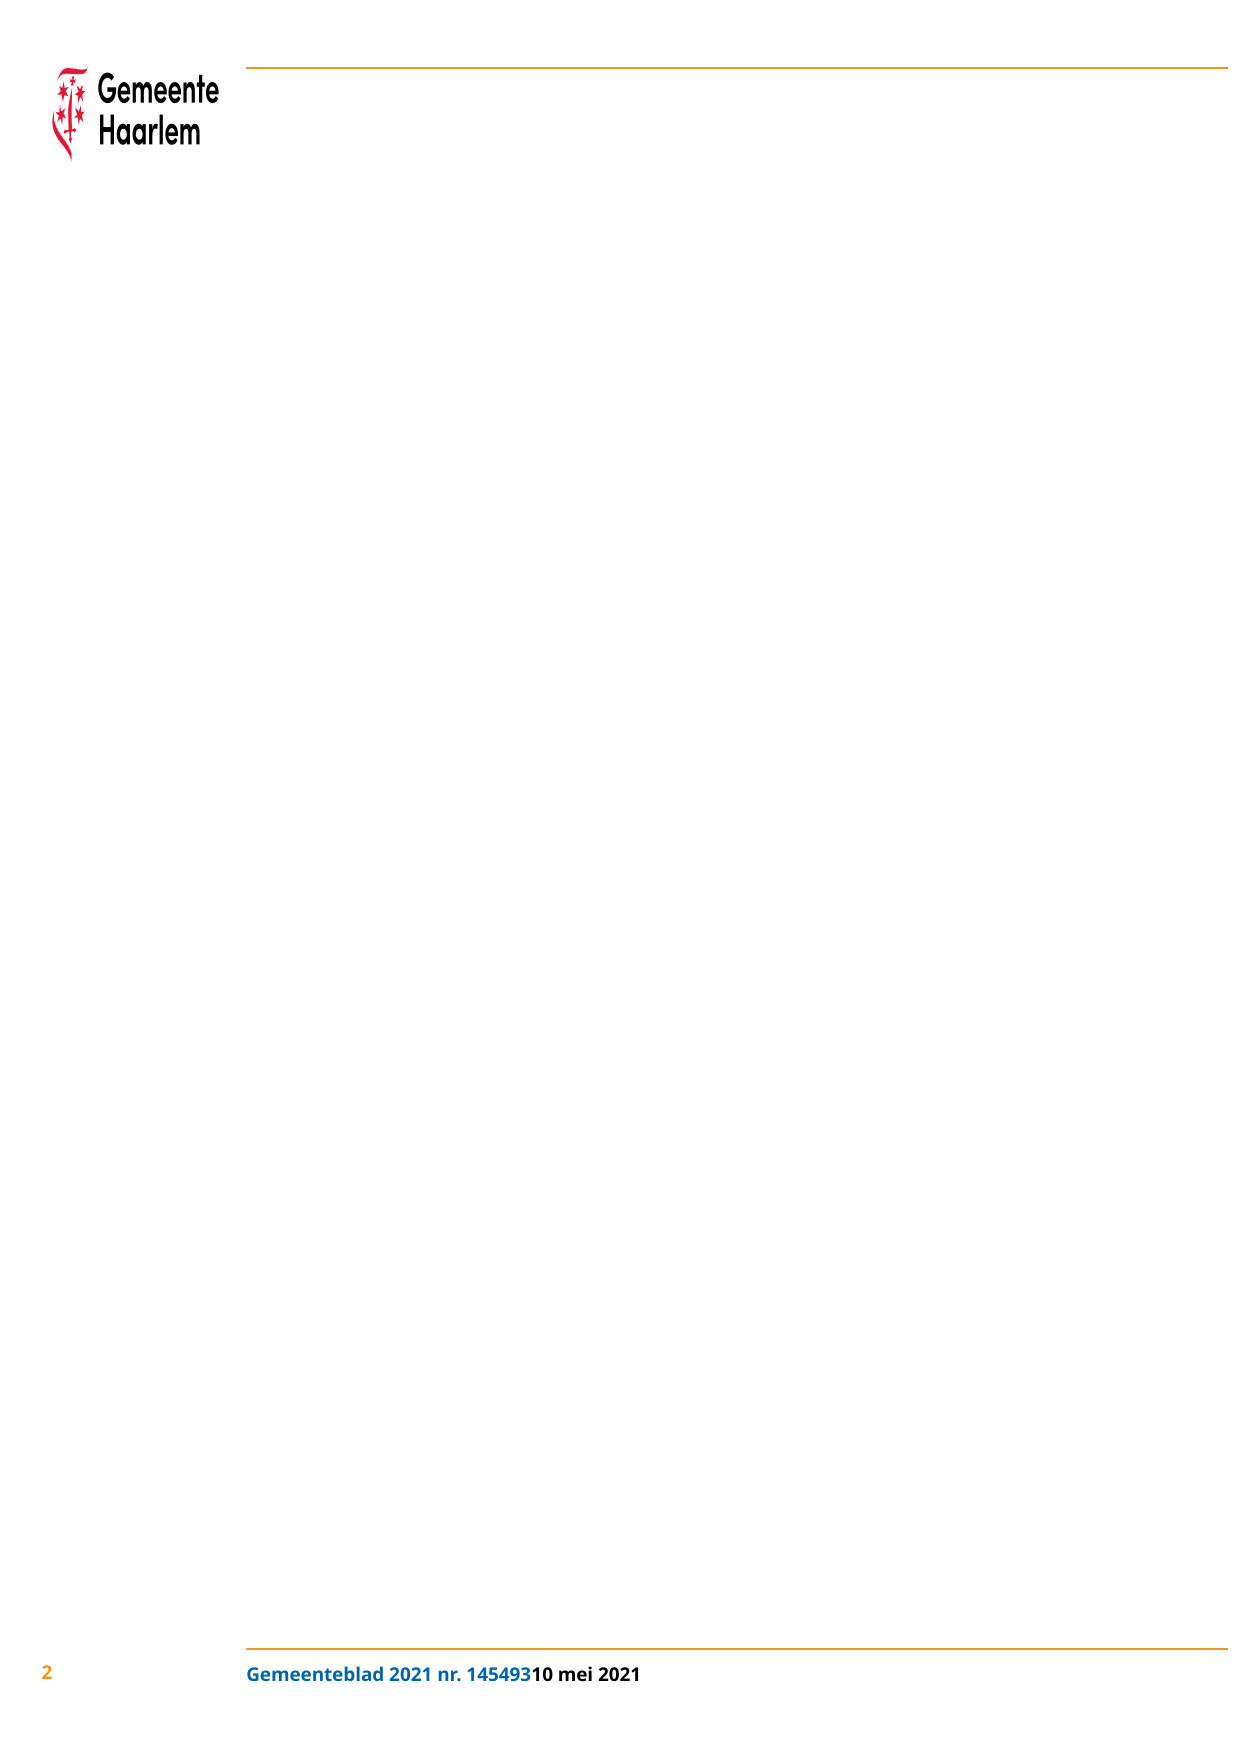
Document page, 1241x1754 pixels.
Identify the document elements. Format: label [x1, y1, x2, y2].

picture [41, 47, 231, 172]
